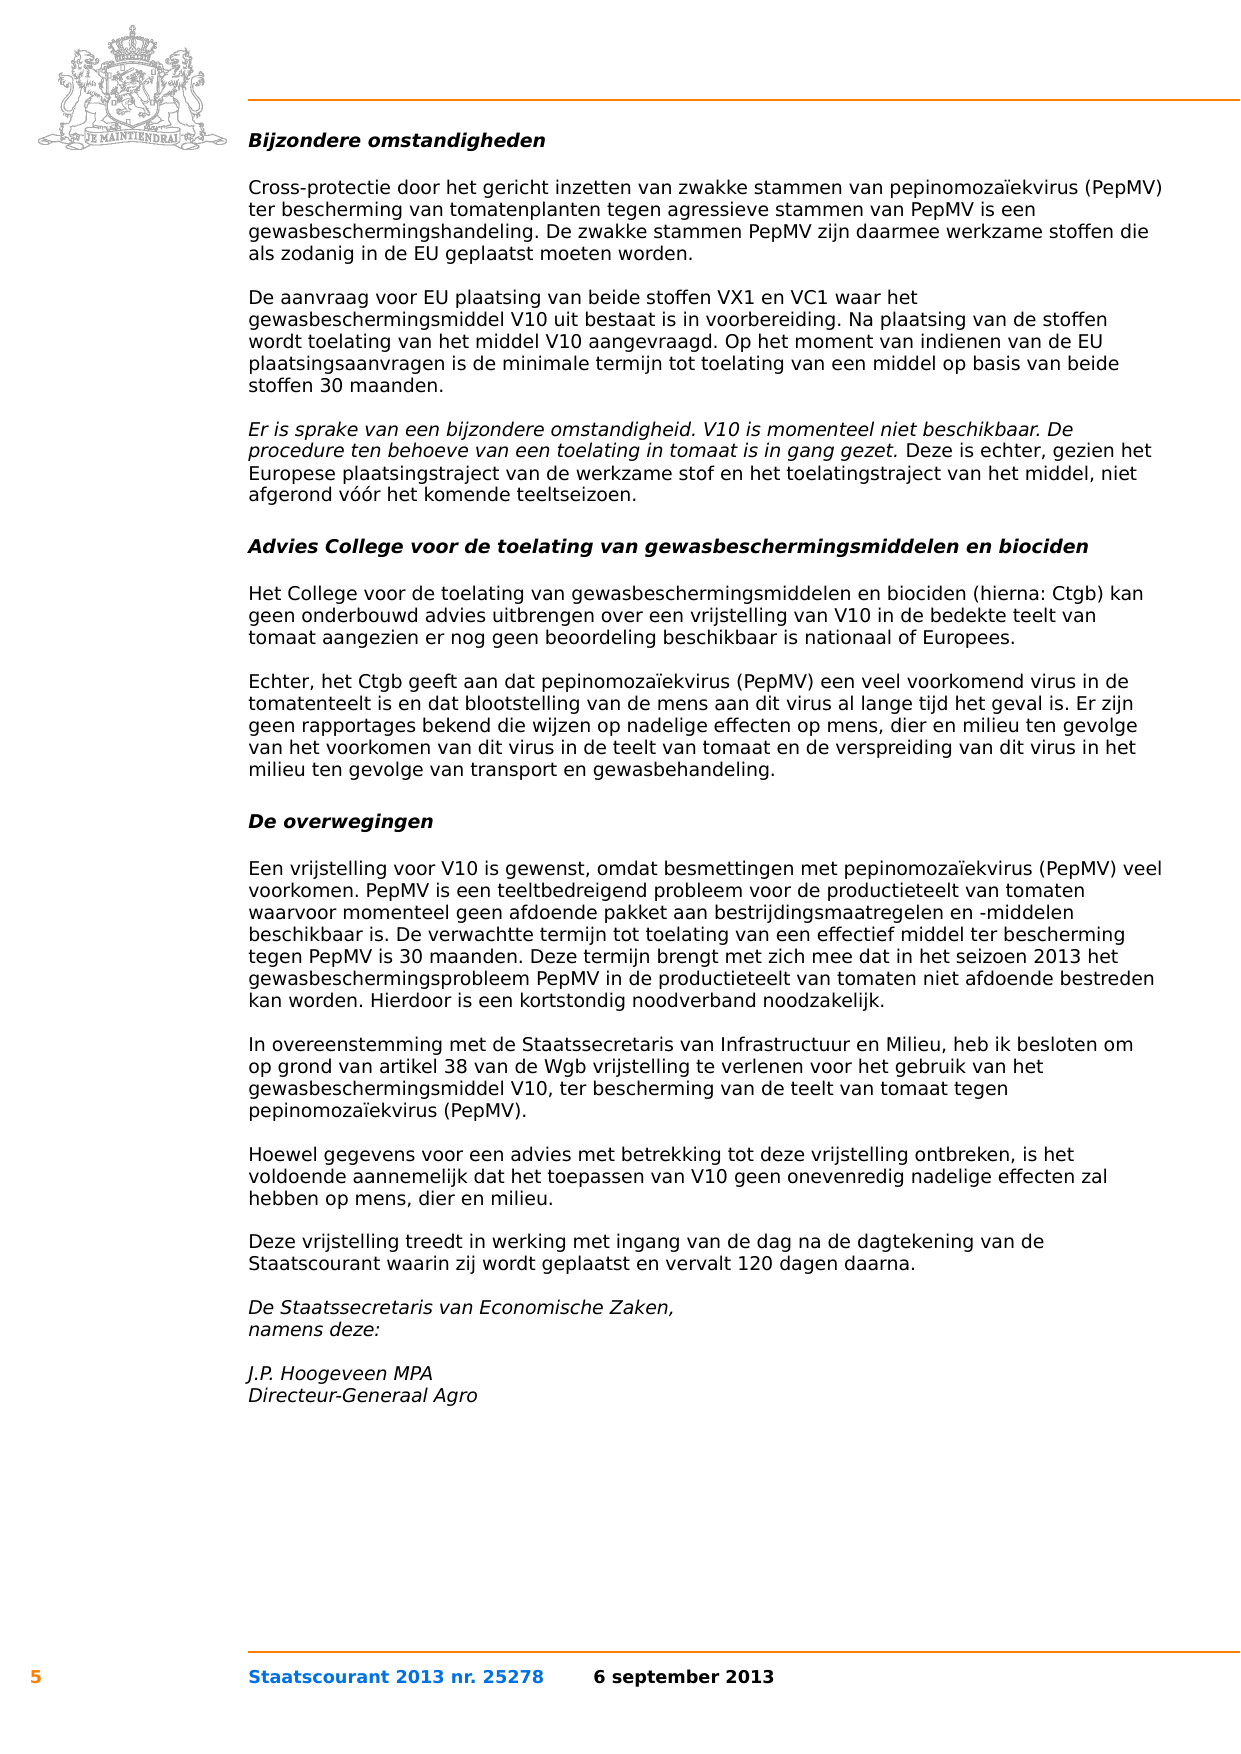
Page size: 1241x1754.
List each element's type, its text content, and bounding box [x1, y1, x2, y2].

text Cross-protectie door het gericht inzetten van zwakke stammen van pepinomozaïekvirus (PepMV) ter bescherming van tomatenplanten tegen agressieve stammen van PepMV is een gewasbeschermingshandeling. De zwakke stammen PepMV zijn daarmee werkzame stoffen die als zodanig in de EU geplaatst moeten worden. [248, 177, 1163, 265]
text Echter, het Ctgb geeft aan dat pepinomozaïekvirus (PepMV) een veel voorkomend virus in de tomatenteelt is en dat blootstelling van de mens aan dit virus al lange tijd het geval is. Er zijn geen rapportages bekend die wijzen op nadelige effecten op mens, dier en milieu ten gevolge van het voorkomen van dit virus in de teelt van tomaat en de verspreiding van dit virus in het milieu ten gevolge van transport en gewasbehandeling. [248, 671, 1163, 781]
text In overeenstemming met de Staatssecretaris van Infrastructuur en Milieu, heb ik besloten om op grond van artikel 38 van de Wgb vrijstelling te verlenen voor het gebruik van het gewasbeschermingsmiddel V10, ter bescherming van de teelt van tomaat tegen pepinomozaïekvirus (PepMV). [248, 1034, 1163, 1122]
subtitle Bijzondere omstandigheden [248, 130, 1163, 152]
text Een vrijstelling voor V10 is gewenst, omdat besmettingen met pepinomozaïekvirus (PepMV) veel voorkomen. PepMV is een teeltbedreigend probleem voor de productieteelt van tomaten waarvoor momenteel geen afdoende pakket aan bestrijdingsmaatregelen en -middelen beschikbaar is. De verwachtte termijn tot toelating van een effectief middel ter bescherming tegen PepMV is 30 maanden. Deze termijn brengt met zich mee dat in het seizoen 2013 het gewasbeschermingsprobleem PepMV in de productieteelt van tomaten niet afdoende bestreden kan worden. Hierdoor is een kortstondig noodverband noodzakelijk. [248, 858, 1163, 1012]
text Hoewel gegevens voor een advies met betrekking tot deze vrijstelling ontbreken, is het voldoende aannemelijk dat het toepassen van V10 geen onevenredig nadelige effecten zal hebben op mens, dier en milieu. [248, 1143, 1163, 1209]
text De Staatssecretaris van Economische Zaken, namens deze: J.P. Hoogeveen MPA Directeur-Generaal Agro [248, 1297, 1163, 1407]
text Deze vrijstelling treedt in werking met ingang van de dag na de dagtekening van de Staatscourant waarin zij wordt geplaatst en vervalt 120 dagen daarna. [248, 1231, 1163, 1275]
text De aanvraag voor EU plaatsing van beide stoffen VX1 en VC1 waar het gewasbeschermingsmiddel V10 uit bestaat is in voorbereiding. Na plaatsing van de stoffen wordt toelating van het middel V10 aangevraagd. Op het moment van indienen van de EU plaatsingsaanvragen is de minimale termijn tot toelating van een middel op basis van beide stoffen 30 maanden. [248, 287, 1163, 397]
subtitle Advies College voor de toelating van gewasbeschermingsmiddelen en biociden [248, 536, 1163, 558]
picture [38, 25, 227, 150]
text Er is sprake van een bijzondere omstandigheid. V10 is momenteel niet beschikbaar. De procedure ten behoeve van een toelating in tomaat is in gang gezet. Deze is echter, gezien het Europese plaatsingstraject van de werkzame stof en het toelatingstraject van het middel, niet afgerond vóór het komende teeltseizoen. [248, 418, 1163, 506]
subtitle De overwegingen [248, 811, 1163, 833]
text Het College voor de toelating van gewasbeschermingsmiddelen en biociden (hierna: Ctgb) kan geen onderbouwd advies uitbrengen over een vrijstelling van V10 in de bedekte teelt van tomaat aangezien er nog geen beoordeling beschikbaar is nationaal of Europees. [248, 583, 1163, 649]
